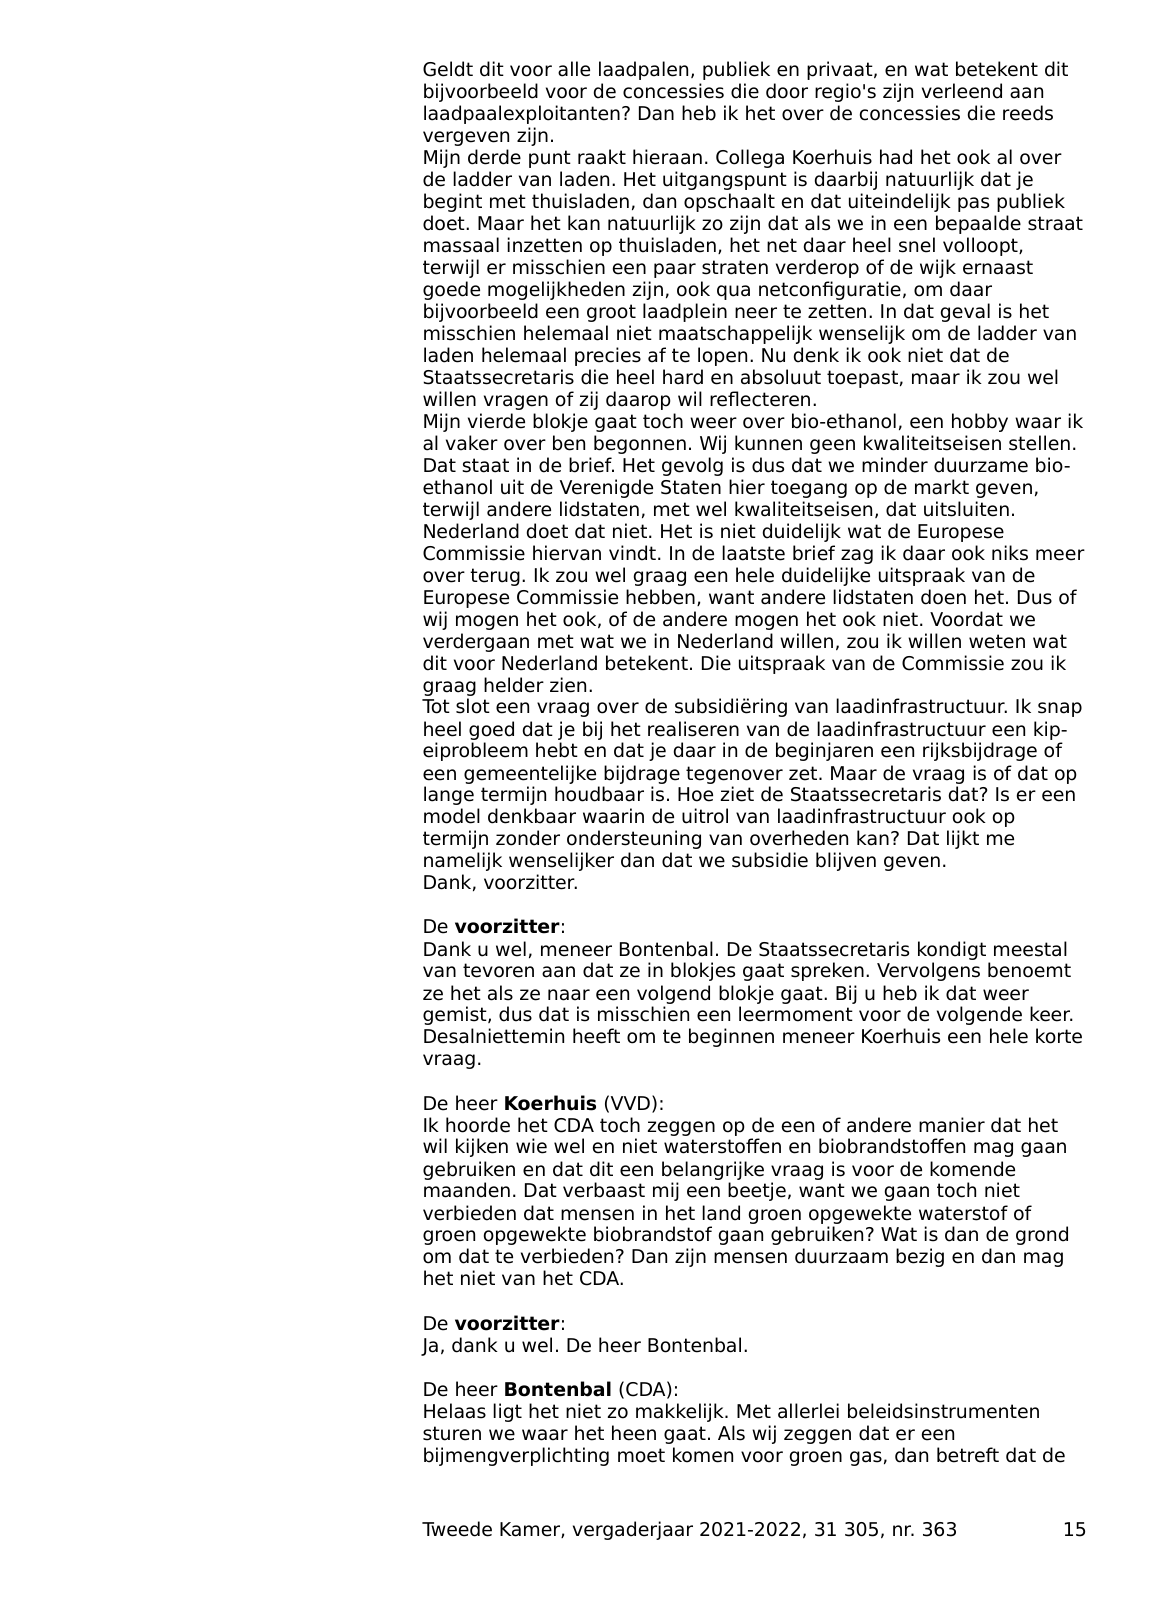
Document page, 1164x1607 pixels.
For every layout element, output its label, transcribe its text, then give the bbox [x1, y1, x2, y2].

text Geldt dit voor alle laadpalen, publiek en privaat, en wat betekent dit bijvoorbeeld voor de concessies die door regio's zijn verleend aan laadpaalexploitanten? Dan heb ik het over de concessies die reeds vergeven zijn. [422, 59, 1087, 147]
text De voorzitter: [422, 916, 1087, 938]
text Helaas ligt het niet zo makkelijk. Met allerlei beleidsinstrumenten sturen we waar het heen gaat. Als wij zeggen dat er een bijmengverplichting moet komen voor groen gas, dan betreft dat de [422, 1401, 1087, 1467]
text Dank, voorzitter. [422, 872, 1087, 894]
text Ik hoorde het CDA toch zeggen op de een of andere manier dat het wil kijken wie wel en niet waterstoffen en biobrandstoffen mag gaan gebruiken en dat dit een belangrijke vraag is voor de komende maanden. Dat verbaast mij een beetje, want we gaan toch niet verbieden dat mensen in het land groen opgewekte waterstof of groen opgewekte biobrandstof gaan gebruiken? Wat is dan de grond om dat te verbieden? Dan zijn mensen duurzaam bezig en dan mag het niet van het CDA. [422, 1114, 1087, 1290]
text Ja, dank u wel. De heer Bontenbal. [422, 1334, 1087, 1356]
text De voorzitter: [422, 1312, 1087, 1334]
text De heer Koerhuis (VVD): [422, 1092, 1087, 1114]
text Mijn vierde blokje gaat toch weer over bio-ethanol, een hobby waar ik al vaker over ben begonnen. Wij kunnen geen kwaliteitseisen stellen. Dat staat in de brief. Het gevolg is dus dat we minder duurzame bio-ethanol uit de Verenigde Staten hier toegang op de markt geven, terwijl andere lidstaten, met wel kwaliteitseisen, dat uitsluiten. Nederland doet dat niet. Het is niet duidelijk wat de Europese Commissie hiervan vindt. In de laatste brief zag ik daar ook niks meer over terug. Ik zou wel graag een hele duidelijke uitspraak van de Europese Commissie hebben, want andere lidstaten doen het. Dus of wij mogen het ook, of de andere mogen het ook niet. Voordat we verdergaan met wat we in Nederland willen, zou ik willen weten wat dit voor Nederland betekent. Die uitspraak van de Commissie zou ik graag helder zien. [422, 411, 1087, 696]
text Mijn derde punt raakt hieraan. Collega Koerhuis had het ook al over de ladder van laden. Het uitgangspunt is daarbij natuurlijk dat je begint met thuisladen, dan opschaalt en dat uiteindelijk pas publiek doet. Maar het kan natuurlijk zo zijn dat als we in een bepaalde straat massaal inzetten op thuisladen, het net daar heel snel volloopt, terwijl er misschien een paar straten verderop of de wijk ernaast goede mogelijkheden zijn, ook qua netconfiguratie, om daar bijvoorbeeld een groot laadplein neer te zetten. In dat geval is het misschien helemaal niet maatschappelijk wenselijk om de ladder van laden helemaal precies af te lopen. Nu denk ik ook niet dat de Staatssecretaris die heel hard en absoluut toepast, maar ik zou wel willen vragen of zij daarop wil reflecteren. [422, 147, 1087, 411]
text De heer Bontenbal (CDA): [422, 1379, 1087, 1401]
text Tot slot een vraag over de subsidiëring van laadinfrastructuur. Ik snap heel goed dat je bij het realiseren van de laadinfrastructuur een kip-eiprobleem hebt en dat je daar in de beginjaren een rijksbijdrage of een gemeentelijke bijdrage tegenover zet. Maar de vraag is of dat op lange termijn houdbaar is. Hoe ziet de Staatssecretaris dat? Is er een model denkbaar waarin de uitrol van laadinfrastructuur ook op termijn zonder ondersteuning van overheden kan? Dat lijkt me namelijk wenselijker dan dat we subsidie blijven geven. [422, 696, 1087, 872]
text Dank u wel, meneer Bontenbal. De Staatssecretaris kondigt meestal van tevoren aan dat ze in blokjes gaat spreken. Vervolgens benoemt ze het als ze naar een volgend blokje gaat. Bij u heb ik dat weer gemist, dus dat is misschien een leermoment voor de volgende keer. Desalniettemin heeft om te beginnen meneer Koerhuis een hele korte vraag. [422, 938, 1087, 1070]
